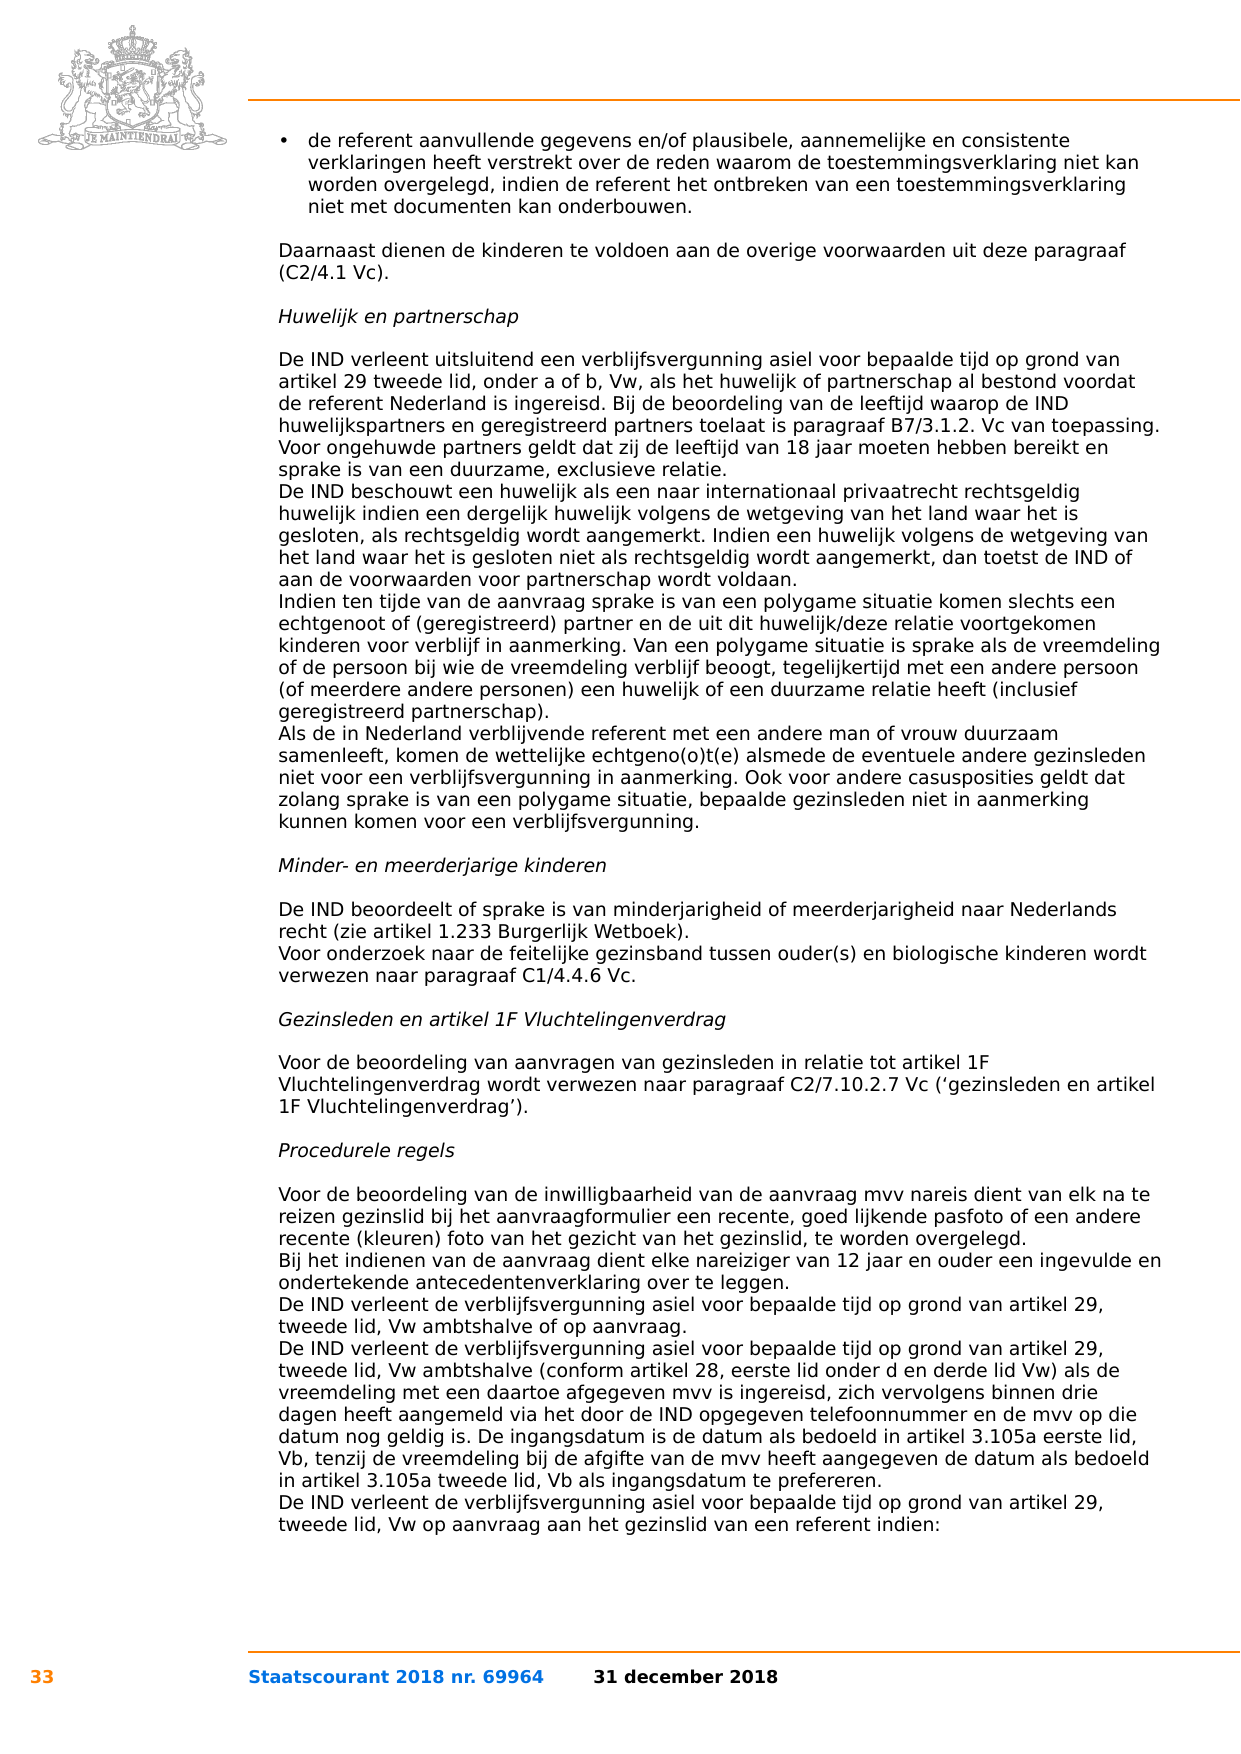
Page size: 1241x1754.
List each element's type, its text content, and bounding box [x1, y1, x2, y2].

text Als de in Nederland verblijvende referent met een andere man of vrouw duurzaam samenleeft, komen de wettelijke echtgeno(o)t(e) alsmede de eventuele andere gezinsleden niet voor een verblijfsvergunning in aanmerking. Ook voor andere casusposities geldt dat zolang sprake is van een polygame situatie, bepaalde gezinsleden niet in aanmerking kunnen komen voor een verblijfsvergunning. [278, 723, 1163, 833]
subtitle Gezinsleden en artikel 1F Vluchtelingenverdrag [278, 1008, 1163, 1030]
subtitle Minder- en meerderjarige kinderen [278, 855, 1163, 877]
subtitle Procedurele regels [278, 1140, 1163, 1162]
text De IND verleent de verblijfsvergunning asiel voor bepaalde tijd op grond van artikel 29, tweede lid, Vw ambtshalve (conform artikel 28, eerste lid onder d en derde lid Vw) als de vreemdeling met een daartoe afgegeven mvv is ingereisd, zich vervolgens binnen drie dagen heeft aangemeld via het door de IND opgegeven telefoonnummer en de mvv op die datum nog geldig is. De ingangsdatum is de datum als bedoeld in artikel 3.105a eerste lid, Vb, tenzij de vreemdeling bij de afgifte van de mvv heeft aangegeven de datum als bedoeld in artikel 3.105a tweede lid, Vb als ingangsdatum te prefereren. [278, 1338, 1163, 1492]
subtitle Huwelijk en partnerschap [278, 306, 1163, 327]
text De IND beschouwt een huwelijk als een naar internationaal privaatrecht rechtsgeldig huwelijk indien een dergelijk huwelijk volgens de wetgeving van het land waar het is gesloten, als rechtsgeldig wordt aangemerkt. Indien een huwelijk volgens de wetgeving van het land waar het is gesloten niet als rechtsgeldig wordt aangemerkt, dan toetst de IND of aan de voorwaarden voor partnerschap wordt voldaan. [278, 481, 1163, 591]
text Bij het indienen van de aanvraag dient elke nareiziger van 12 jaar en ouder een ingevulde en ondertekende antecedentenverklaring over te leggen. [278, 1250, 1163, 1294]
text • de referent aanvullende gegevens en/of plausibele, aannemelijke en consistente verklaringen heeft verstrekt over de reden waarom de toestemmingsverklaring niet kan worden overgelegd, indien de referent het ontbreken van een toestemmingsverklaring niet met documenten kan onderbouwen. [278, 130, 1163, 218]
text De IND verleent uitsluitend een verblijfsvergunning asiel voor bepaalde tijd op grond van artikel 29 tweede lid, onder a of b, Vw, als het huwelijk of partnerschap al bestond voordat de referent Nederland is ingereisd. Bij de beoordeling van de leeftijd waarop de IND huwelijkspartners en geregistreerd partners toelaat is paragraaf B7/3.1.2. Vc van toepassing. Voor ongehuwde partners geldt dat zij de leeftijd van 18 jaar moeten hebben bereikt en sprake is van een duurzame, exclusieve relatie. [278, 349, 1163, 481]
text De IND verleent de verblijfsvergunning asiel voor bepaalde tijd op grond van artikel 29, tweede lid, Vw ambtshalve of op aanvraag. [278, 1294, 1163, 1338]
text De IND beoordeelt of sprake is van minderjarigheid of meerderjarigheid naar Nederlands recht (zie artikel 1.233 Burgerlijk Wetboek). [278, 899, 1163, 943]
text Daarnaast dienen de kinderen te voldoen aan de overige voorwaarden uit deze paragraaf (C2/4.1 Vc). [278, 240, 1163, 284]
picture [38, 25, 227, 150]
text Indien ten tijde van de aanvraag sprake is van een polygame situatie komen slechts een echtgenoot of (geregistreerd) partner en de uit dit huwelijk/deze relatie voortgekomen kinderen voor verblijf in aanmerking. Van een polygame situatie is sprake als de vreemdeling of de persoon bij wie de vreemdeling verblijf beoogt, tegelijkertijd met een andere persoon (of meerdere andere personen) een huwelijk of een duurzame relatie heeft (inclusief geregistreerd partnerschap). [278, 591, 1163, 723]
text Voor de beoordeling van de inwilligbaarheid van de aanvraag mvv nareis dient van elk na te reizen gezinslid bij het aanvraagformulier een recente, goed lijkende pasfoto of een andere recente (kleuren) foto van het gezicht van het gezinslid, te worden overgelegd. [278, 1184, 1163, 1250]
text Voor de beoordeling van aanvragen van gezinsleden in relatie tot artikel 1F Vluchtelingenverdrag wordt verwezen naar paragraaf C2/7.10.2.7 Vc (‘gezinsleden en artikel 1F Vluchtelingenverdrag’). [278, 1052, 1163, 1118]
text Voor onderzoek naar de feitelijke gezinsband tussen ouder(s) en biologische kinderen wordt verwezen naar paragraaf C1/4.4.6 Vc. [278, 943, 1163, 987]
text De IND verleent de verblijfsvergunning asiel voor bepaalde tijd op grond van artikel 29, tweede lid, Vw op aanvraag aan het gezinslid van een referent indien: [278, 1492, 1163, 1536]
